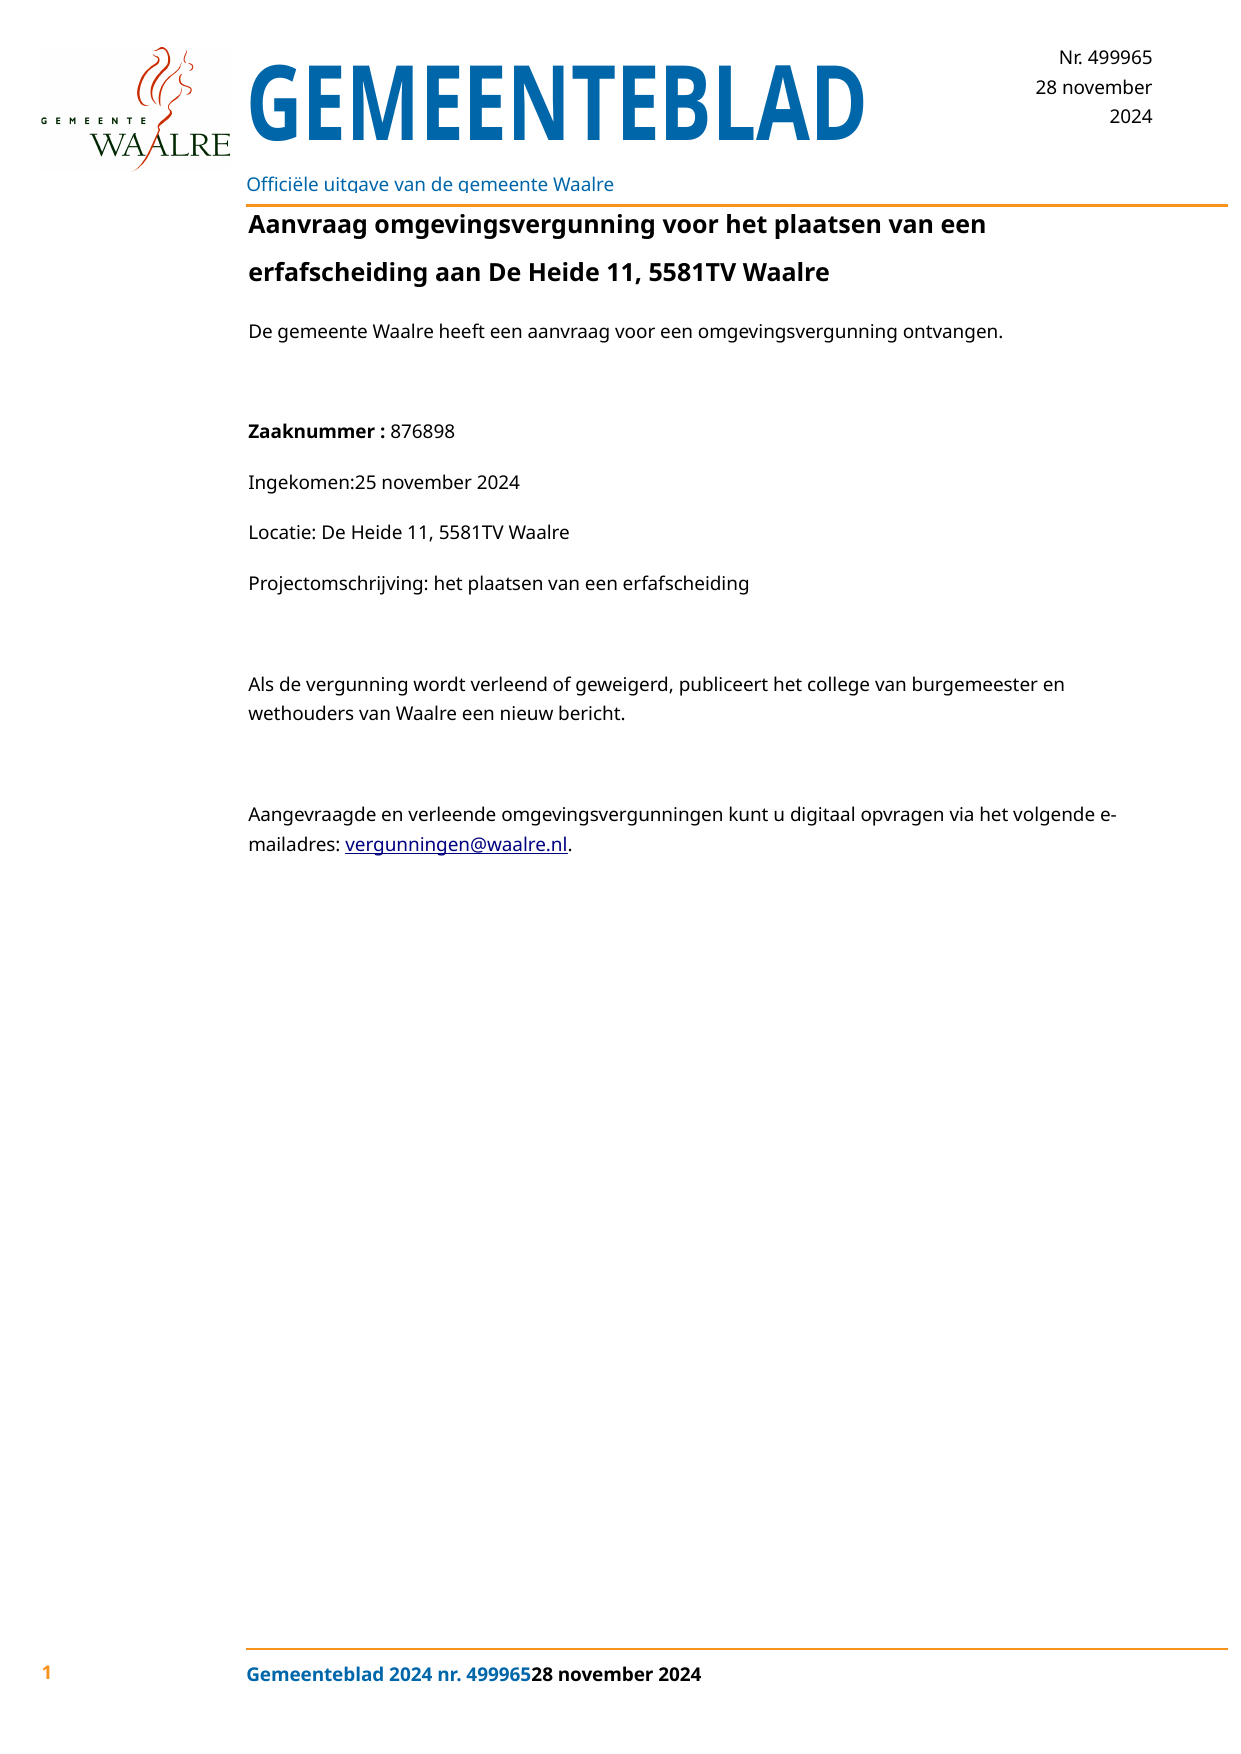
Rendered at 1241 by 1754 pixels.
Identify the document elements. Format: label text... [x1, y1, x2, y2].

text Projectomschrijving: het plaatsen van een erfafscheiding [248, 570, 1152, 596]
text Aanvraag omgevingsvergunning voor het plaatsen van een erfafscheiding aan De Heide 11, 5581TV Waalre [248, 207, 1152, 288]
text Ingekomen:25 november 2024 [248, 469, 1152, 495]
picture [41, 47, 231, 172]
text Aangevraagde en verleende omgevingsvergunningen kunt u digitaal opvragen via het volgende e-mailadres: vergunningen@waalre.nl. [248, 801, 1152, 857]
text De gemeente Waalre heeft een aanvraag voor een omgevingsvergunning ontvangen. [248, 318, 1152, 344]
text Als de vergunning wordt verleend of geweigerd, publiceert het college van burgemeester en wethouders van Waalre een nieuw bericht. [248, 671, 1152, 726]
text Zaaknummer : 876898 [248, 419, 1152, 444]
text Locatie: De Heide 11, 5581TV Waalre [248, 519, 1152, 545]
